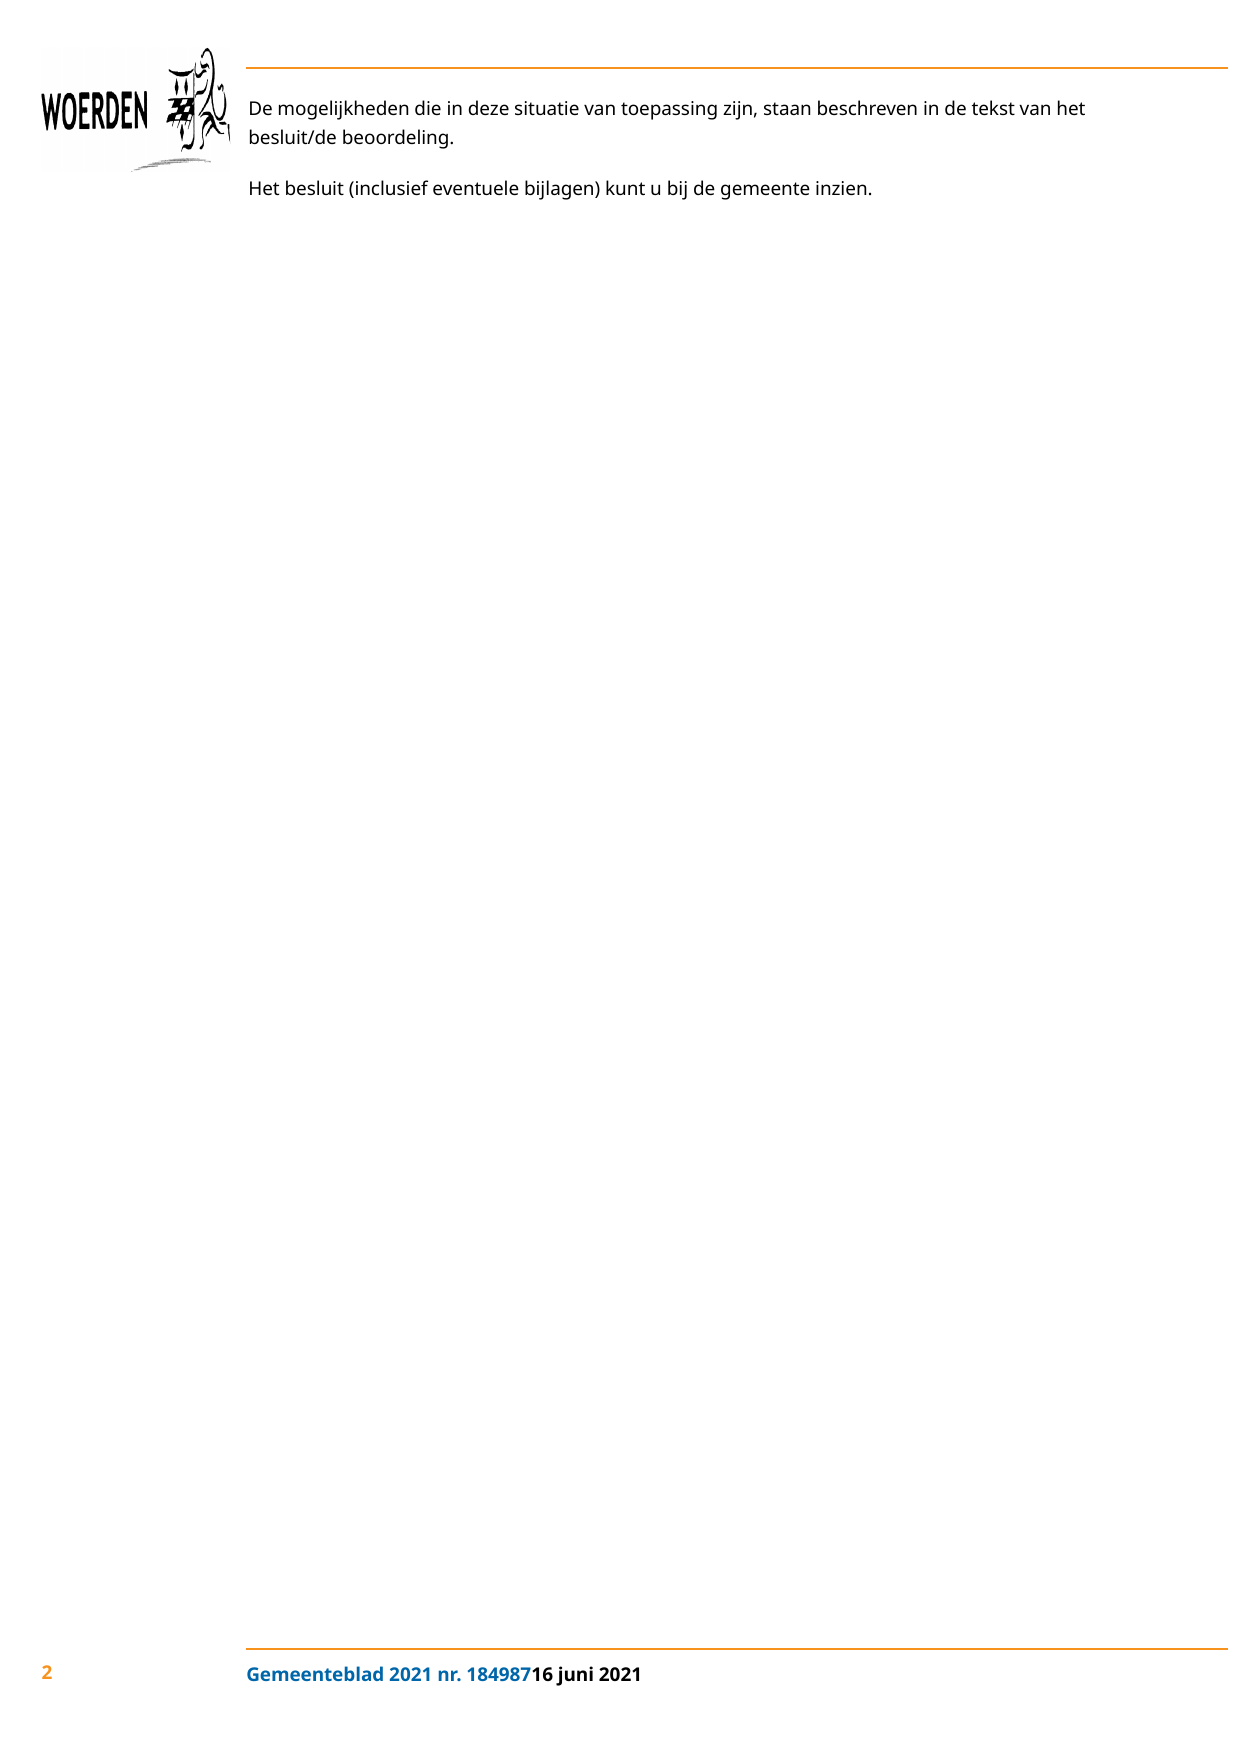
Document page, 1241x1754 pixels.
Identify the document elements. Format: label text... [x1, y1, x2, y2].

picture [41, 47, 231, 172]
text De mogelijkheden die in deze situatie van toepassing zijn, staan beschreven in de tekst van het besluit/de beoordeling. [248, 95, 1152, 150]
text Het besluit (inclusief eventuele bijlagen) kunt u bij de gemeente inzien. [248, 175, 1152, 201]
